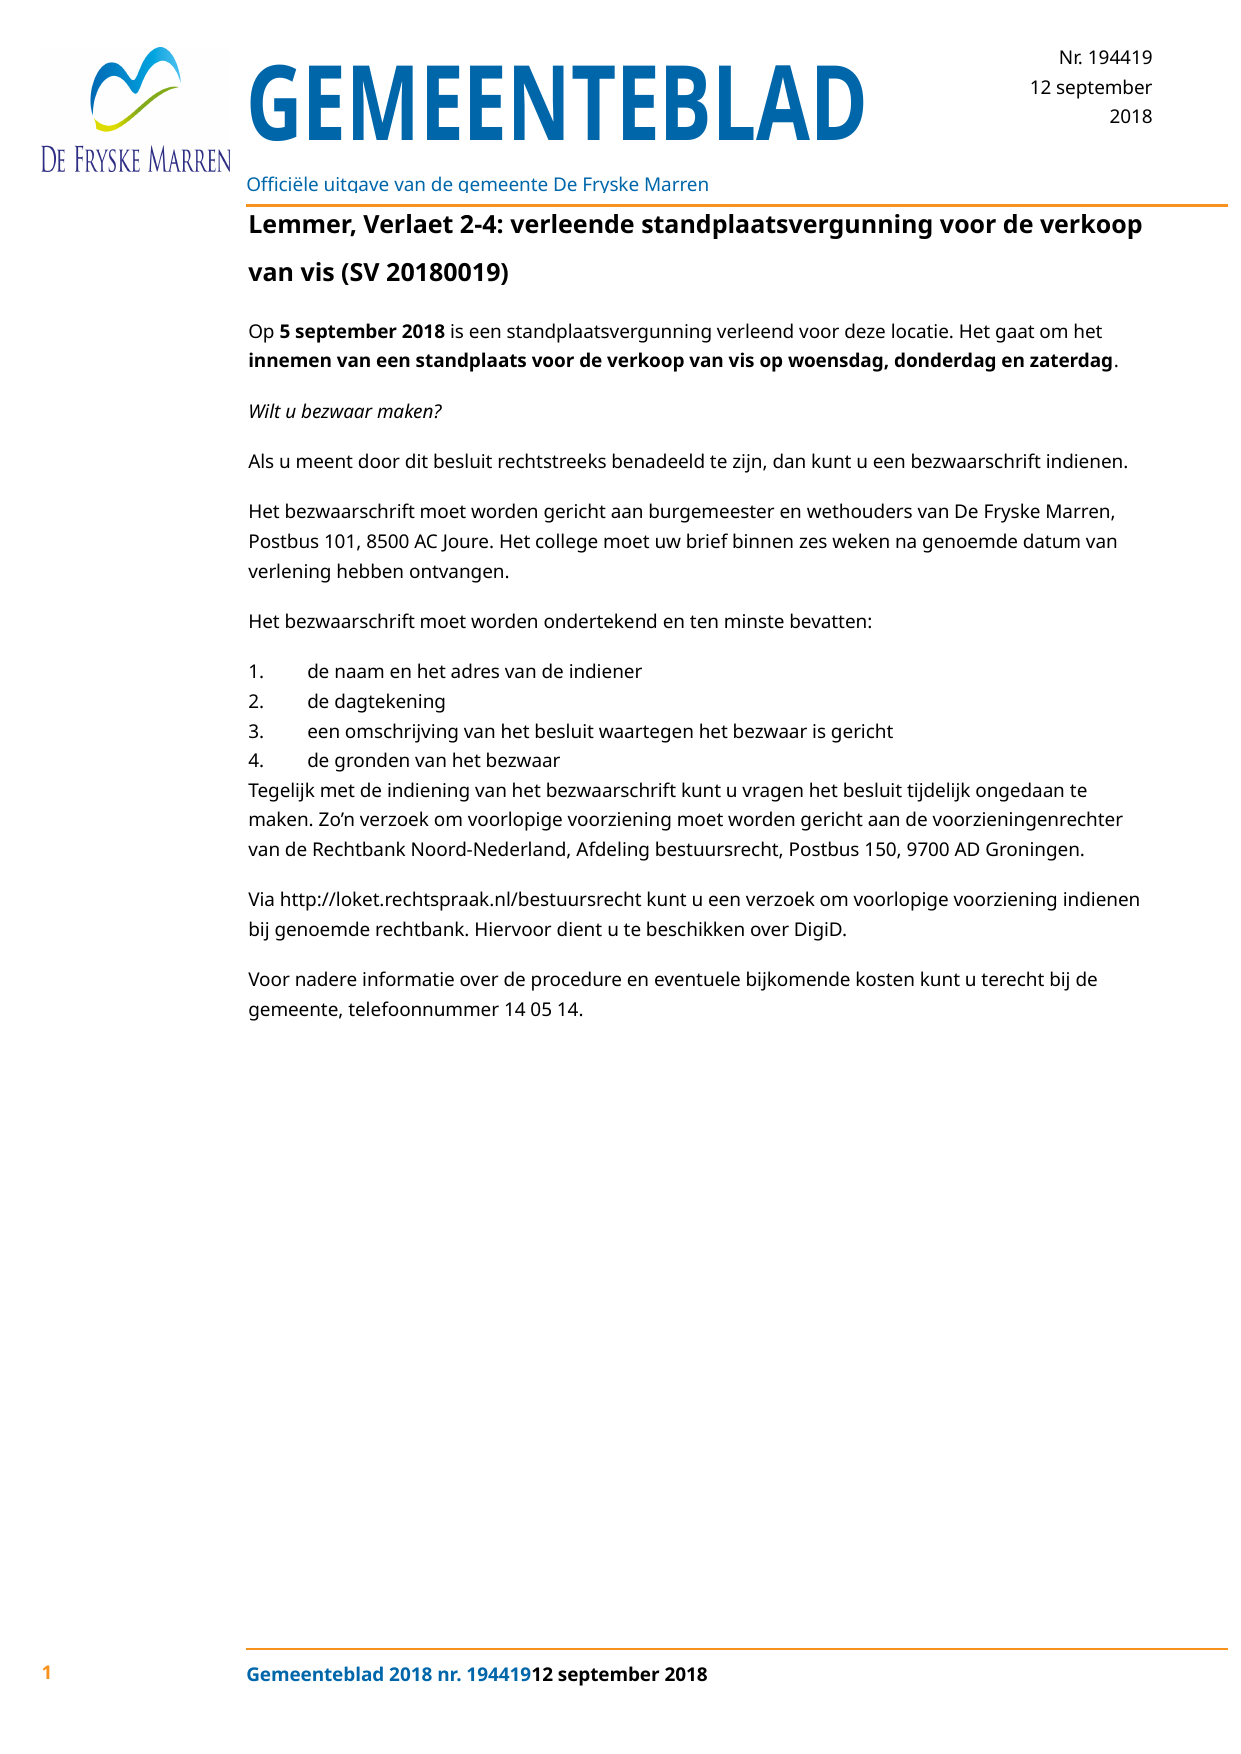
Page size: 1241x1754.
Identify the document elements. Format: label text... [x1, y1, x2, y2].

text Het bezwaarschrift moet worden ondertekend en ten minste bevatten: [248, 608, 1152, 634]
list de naam en het adres van de indiener [248, 659, 1152, 684]
text Het bezwaarschrift moet worden gericht aan burgemeester en wethouders van De Fryske Marren, Postbus 101, 8500 AC Joure. Het college moet uw brief binnen zes weken na genoemde datum van verlening hebben ontvangen. [248, 499, 1152, 584]
list de dagtekening [248, 688, 1152, 714]
text Als u meent door dit besluit rechtstreeks benadeeld te zijn, dan kunt u een bezwaarschrift indienen. [248, 448, 1152, 474]
text Tegelijk met de indiening van het bezwaarschrift kunt u vragen het besluit tijdelijk ongedaan te maken. Zo’n verzoek om voorlopige voorziening moet worden gericht aan de voorzieningenrechter van de Rechtbank Noord-Nederland, Afdeling bestuursrecht, Postbus 150, 9700 AD Groningen. [248, 777, 1152, 862]
text Wilt u bezwaar maken? [248, 398, 1152, 424]
list een omschrijving van het besluit waartegen het bezwaar is gericht [248, 718, 1152, 744]
picture [41, 47, 231, 172]
text Op 5 september 2018 is een standplaatsvergunning verleend voor deze locatie. Het gaat om het innemen van een standplaats voor de verkoop van vis op woensdag, donderdag en zaterdag. [248, 318, 1152, 373]
text Voor nadere informatie over de procedure en eventuele bijkomende kosten kunt u terecht bij de gemeente, telefoonnummer 14 05 14. [248, 967, 1152, 1022]
list de gronden van het bezwaar [248, 747, 1152, 773]
text Via http://loket.rechtspraak.nl/bestuursrecht kunt u een verzoek om voorlopige voorziening indienen bij genoemde rechtbank. Hiervoor dient u te beschikken over DigiD. [248, 887, 1152, 942]
text Lemmer, Verlaet 2-4: verleende standplaatsvergunning voor de verkoop van vis (SV 20180019) [248, 207, 1152, 288]
